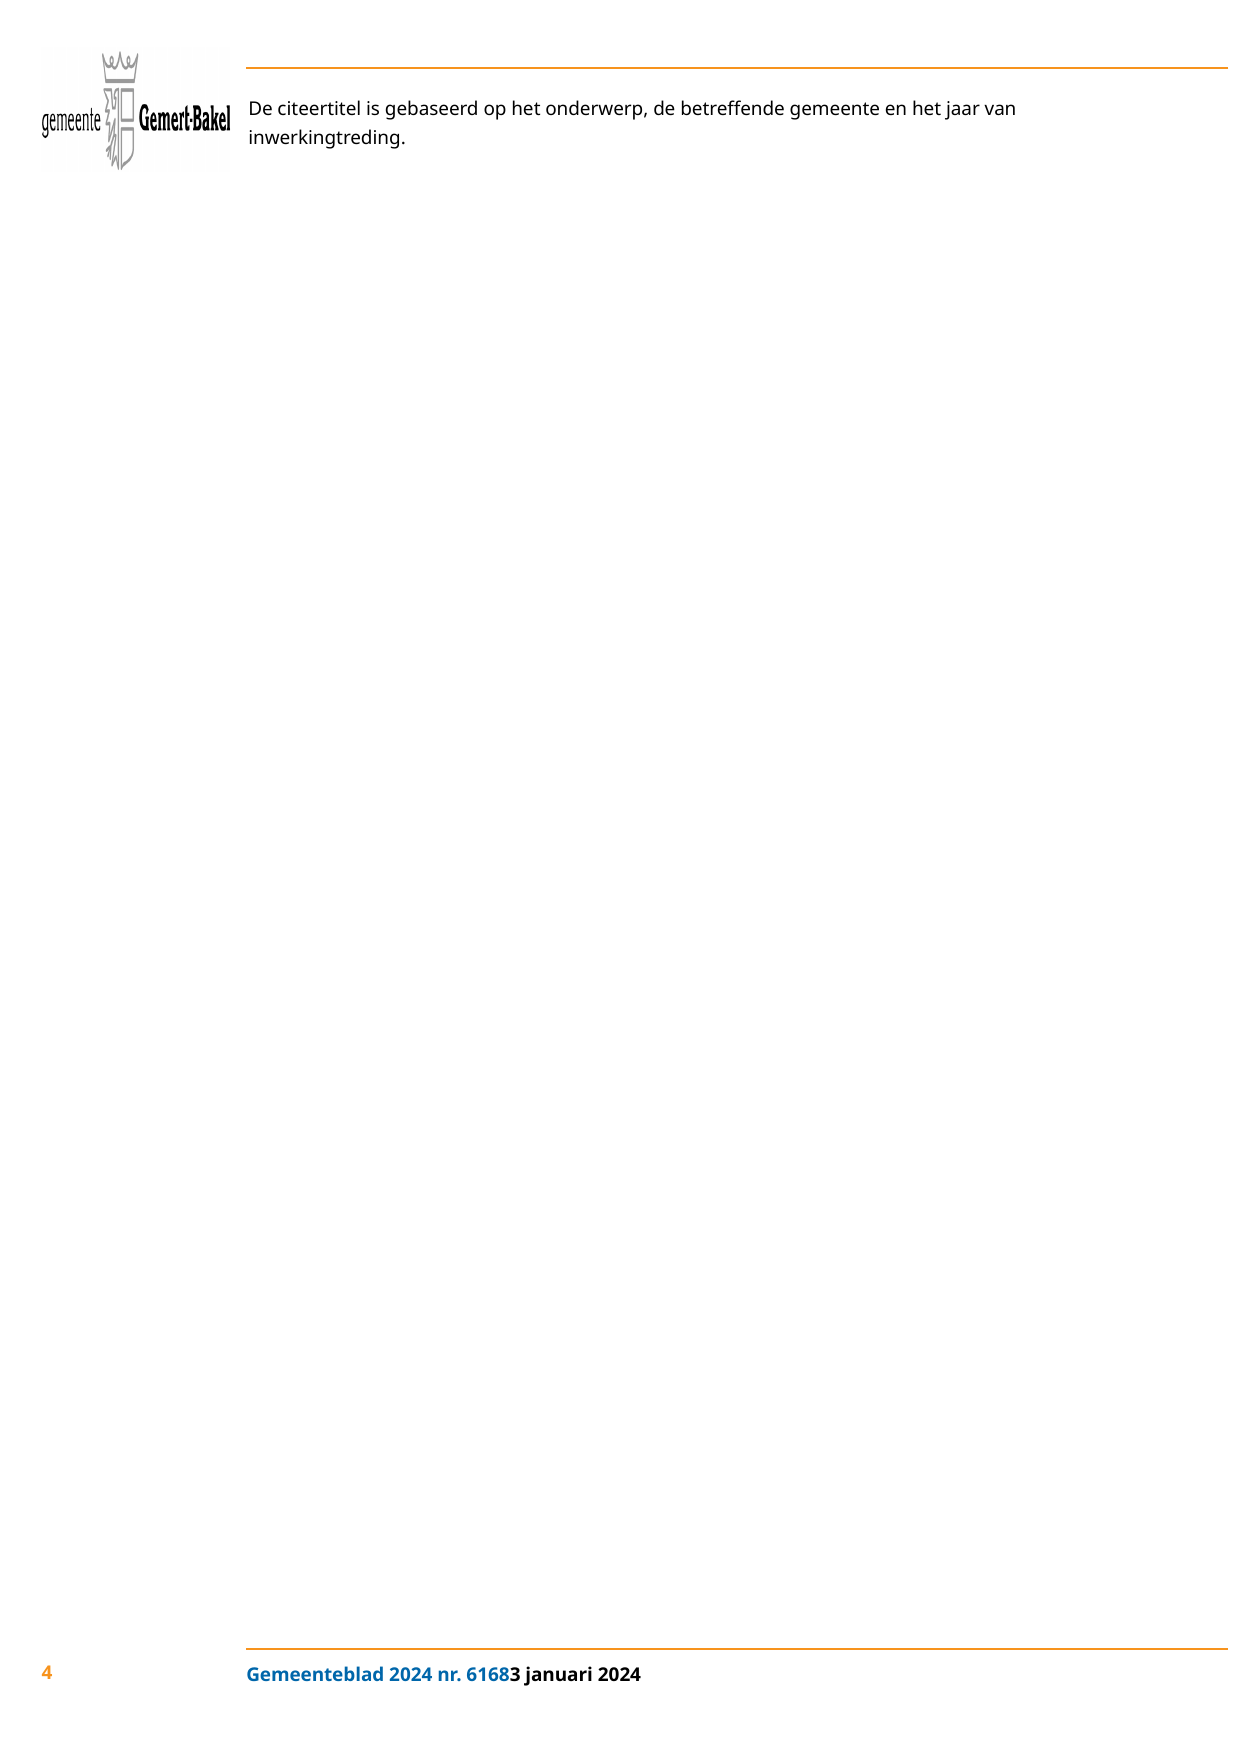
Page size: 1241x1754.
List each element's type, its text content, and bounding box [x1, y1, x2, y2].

picture [41, 47, 231, 172]
text De citeertitel is gebaseerd op het onderwerp, de betreffende gemeente en het jaar van inwerkingtreding. [248, 95, 1152, 150]
